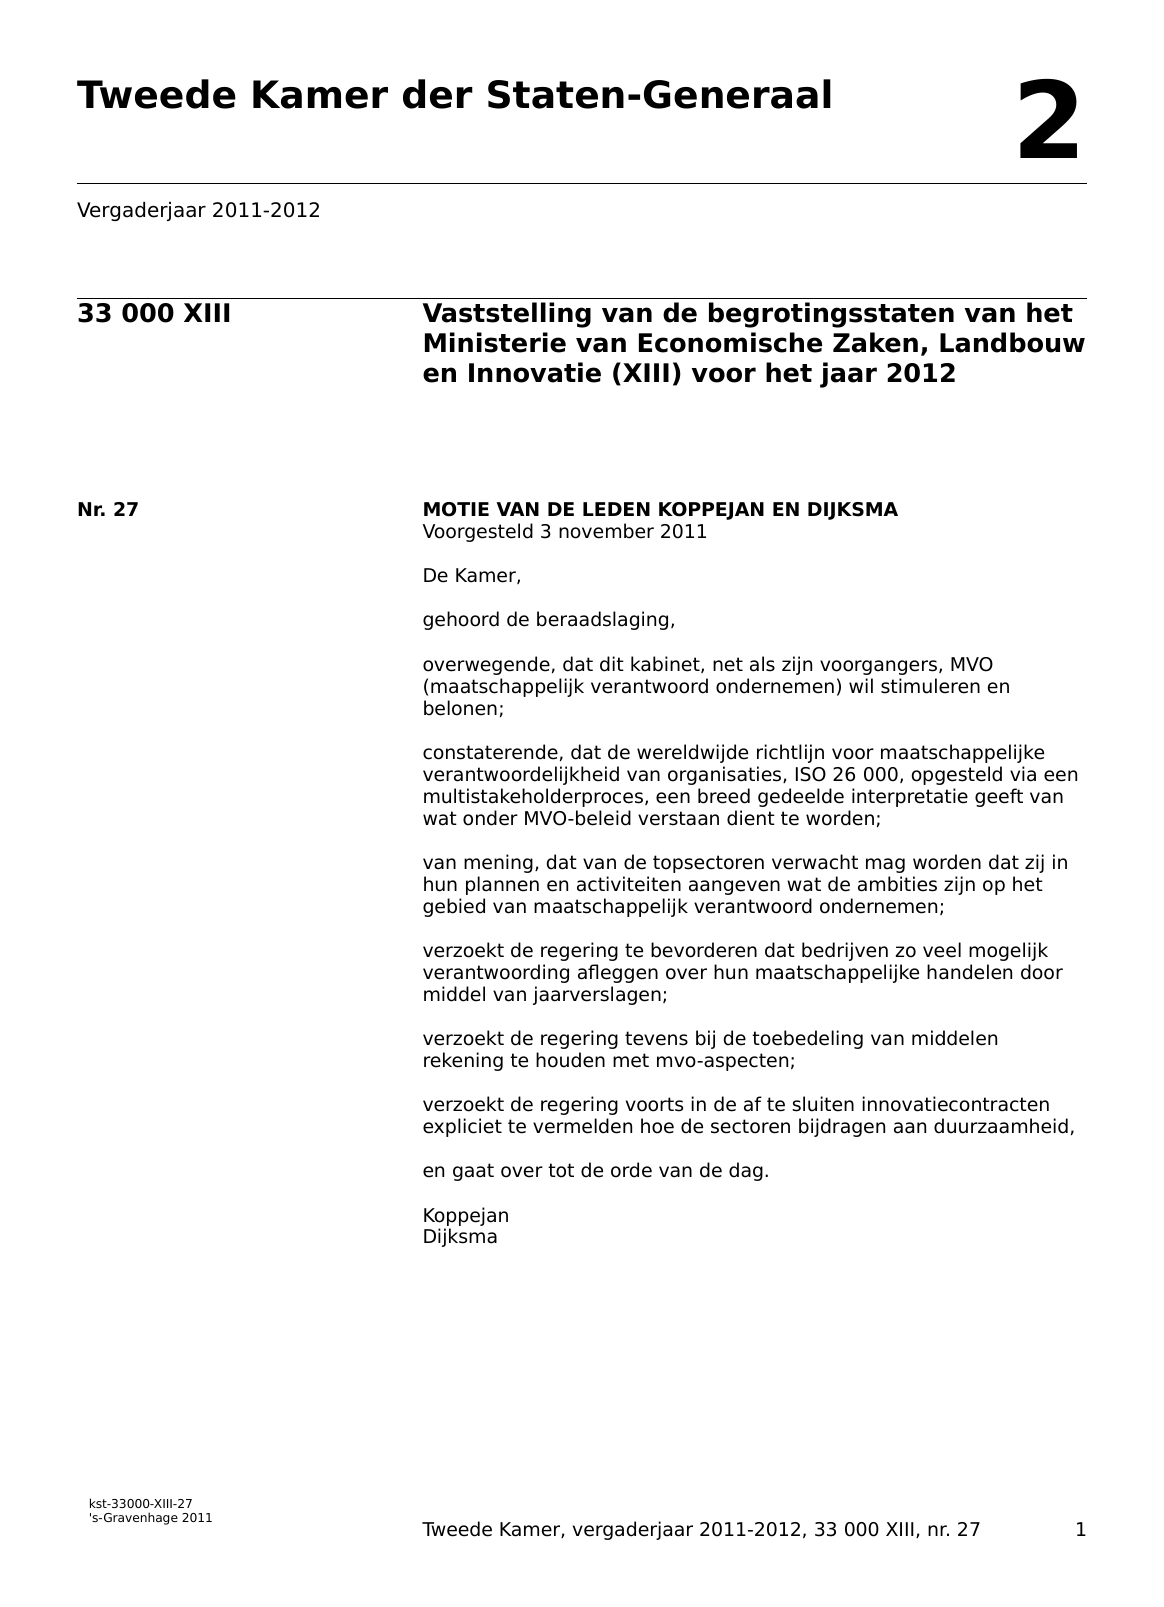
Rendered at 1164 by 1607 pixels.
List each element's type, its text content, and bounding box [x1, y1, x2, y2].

text en gaat over tot de orde van de dag. [422, 1160, 1087, 1182]
text Dijksma [422, 1226, 1087, 1248]
text overwegende, dat dit kabinet, net als zijn voorgangers, MVO (maatschappelijk verantwoord ondernemen) wil stimuleren en belonen; [422, 653, 1087, 719]
text Voorgesteld 3 november 2011 [422, 521, 1087, 543]
text van mening, dat van de topsectoren verwacht mag worden dat zij in hun plannen en activiteiten aangeven wat de ambities zijn op het gebied van maatschappelijk verantwoord ondernemen; [422, 852, 1087, 918]
text verzoekt de regering te bevorderen dat bedrijven zo veel mogelijk verantwoording afleggen over hun maatschappelijke handelen door middel van jaarverslagen; [422, 940, 1087, 1006]
table_header Tweede Kamer der Staten-Generaal [77, 59, 886, 183]
table_cell Vergaderjaar 2011-2012 [77, 184, 1087, 298]
text kst-33000-XIII-27 [88, 1497, 323, 1511]
text verzoekt de regering tevens bij de toebedeling van middelen rekening te houden met mvo-aspecten; [422, 1028, 1087, 1072]
text verzoekt de regering voorts in de af te sluiten innovatiecontracten expliciet te vermelden hoe de sectoren bijdragen aan duurzaamheid, [422, 1094, 1087, 1138]
text constaterende, dat de wereldwijde richtlijn voor maatschappelijke verantwoordelijkheid van organisaties, ISO 26 000, opgesteld via een multistakeholderproces, een breed gedeelde interpretatie geeft van wat onder MVO-beleid verstaan dient te worden; [422, 742, 1087, 829]
text Koppejan [422, 1204, 1087, 1226]
text De Kamer, [422, 565, 1087, 587]
table_header 2 [886, 59, 1087, 183]
subtitle Nr. 27 MOTIE VAN DE LEDEN KOPPEJAN EN DIJKSMA [77, 499, 1087, 521]
text gehoord de beraadslaging, [422, 609, 1087, 631]
subtitle 33 000 XIII Vaststelling van de begrotingsstaten van het Ministerie van Economische Zaken, Landbouw en Innovatie (XIII) voor het jaar 2012 [77, 299, 1087, 388]
text 's-Gravenhage 2011 [88, 1511, 323, 1525]
